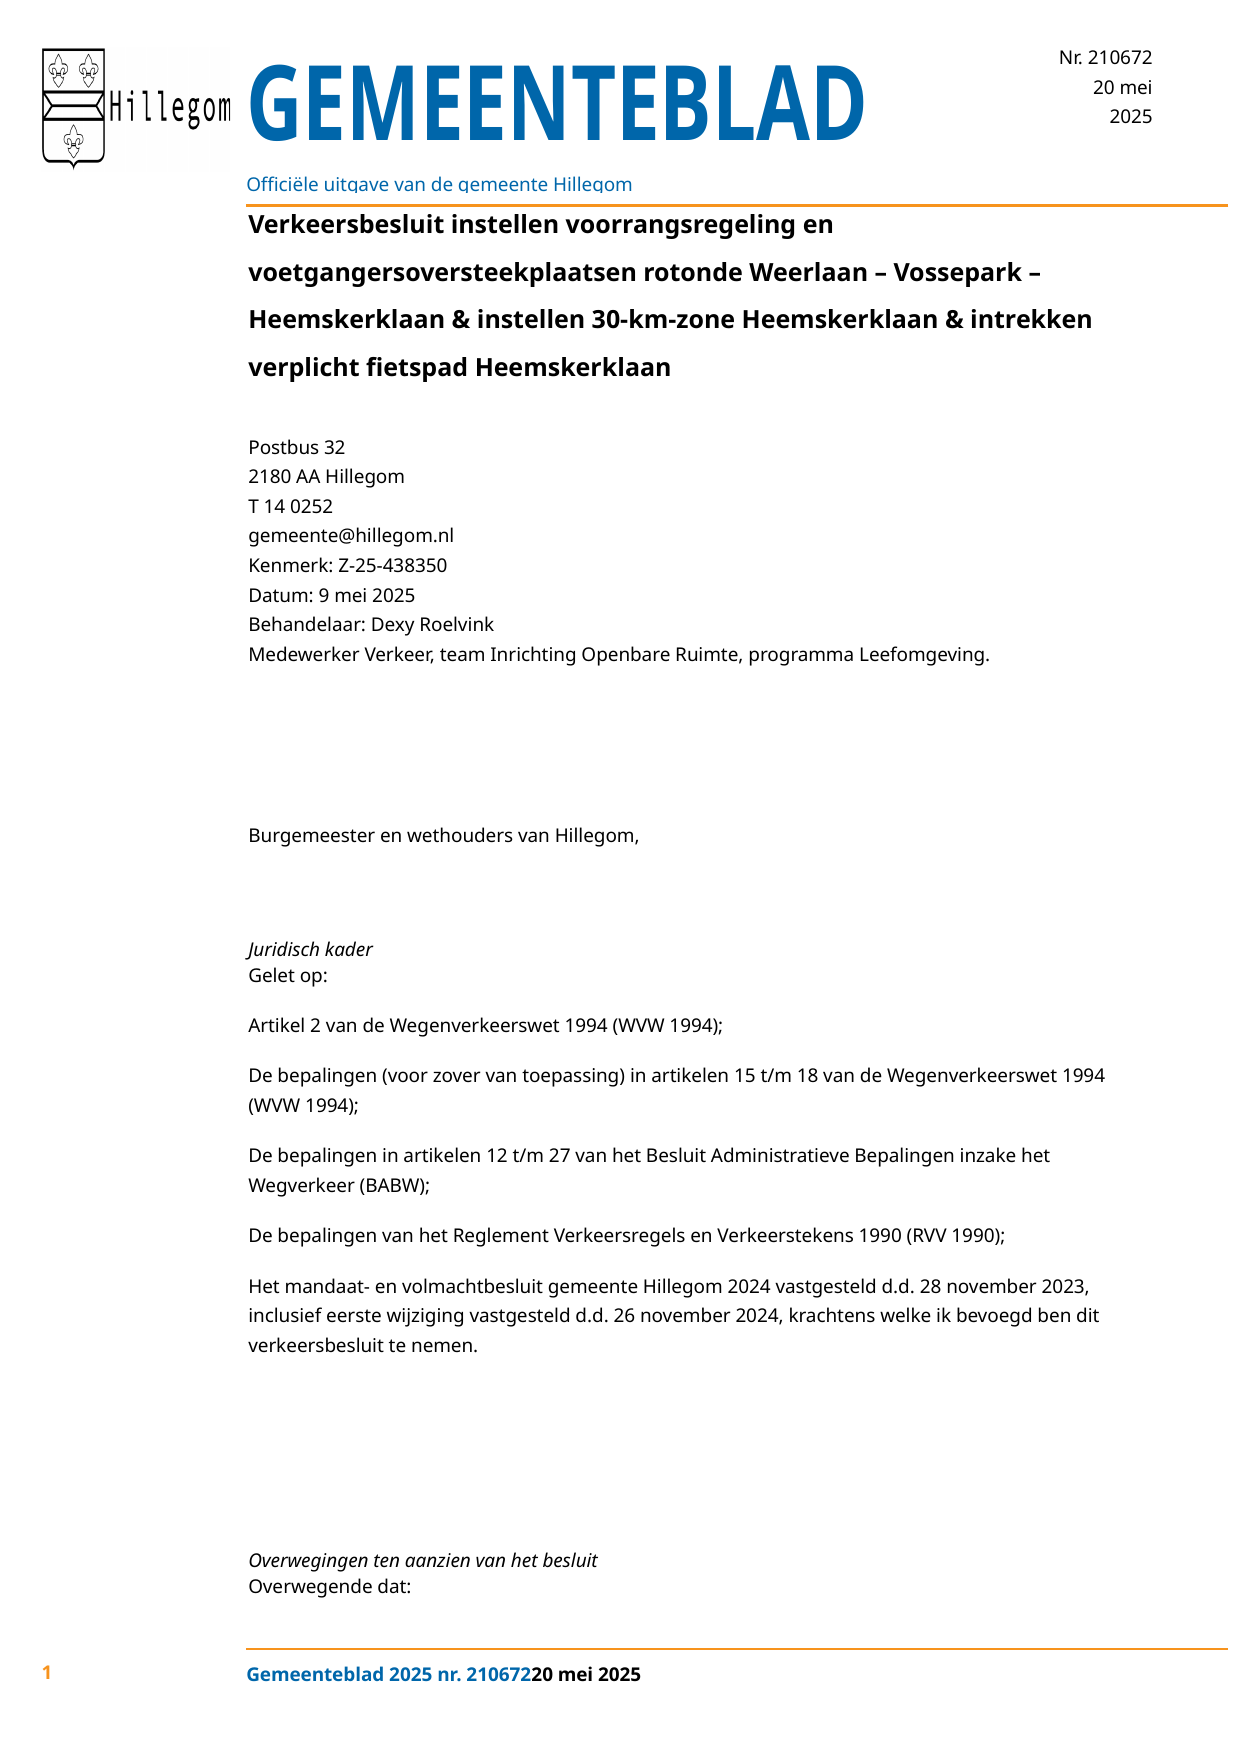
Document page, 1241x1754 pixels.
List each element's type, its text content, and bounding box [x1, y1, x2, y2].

text Juridisch kader [248, 936, 1152, 962]
text De bepalingen (voor zover van toepassing) in artikelen 15 t/m 18 van de Wegenverkeerswet 1994 (WVW 1994); [248, 1063, 1152, 1118]
picture [41, 47, 231, 172]
text Overwegende dat: [248, 1573, 1152, 1599]
text Kenmerk: Z-25-438350 [248, 552, 1152, 578]
text Datum: 9 mei 2025 [248, 582, 1152, 607]
text Burgemeester en wethouders van Hillegom, [248, 822, 1152, 847]
text Behandelaar: Dexy Roelvink [248, 611, 1152, 637]
text Postbus 32 [248, 434, 1152, 459]
text Overwegingen ten aanzien van het besluit [248, 1547, 1152, 1573]
text Gelet op: [248, 962, 1152, 988]
text De bepalingen van het Reglement Verkeersregels en Verkeerstekens 1990 (RVV 1990); [248, 1223, 1152, 1248]
text Het mandaat- en volmachtbesluit gemeente Hillegom 2024 vastgesteld d.d. 28 november 2023, inclusief eerste wijziging vastgesteld d.d. 26 november 2024, krachtens welke ik bevoegd ben dit verkeersbesluit te nemen. [248, 1273, 1152, 1358]
text gemeente@hillegom.nl [248, 523, 1152, 548]
text De bepalingen in artikelen 12 t/m 27 van het Besluit Administratieve Bepalingen inzake het Wegverkeer (BABW); [248, 1143, 1152, 1198]
text 2180 AA Hillegom [248, 463, 1152, 489]
text Artikel 2 van de Wegenverkeerswet 1994 (WVW 1994); [248, 1012, 1152, 1038]
text T 14 0252 [248, 493, 1152, 519]
text Medewerker Verkeer, team Inrichting Openbare Ruimte, programma Leefomgeving. [248, 641, 1152, 667]
text Verkeersbesluit instellen voorrangsregeling en voetgangersoversteekplaatsen rotonde Weerlaan – Vossepark – Heemskerklaan & instellen 30-km-zone Heemskerklaan & intrekken verplicht fietspad Heemskerklaan [248, 207, 1152, 384]
